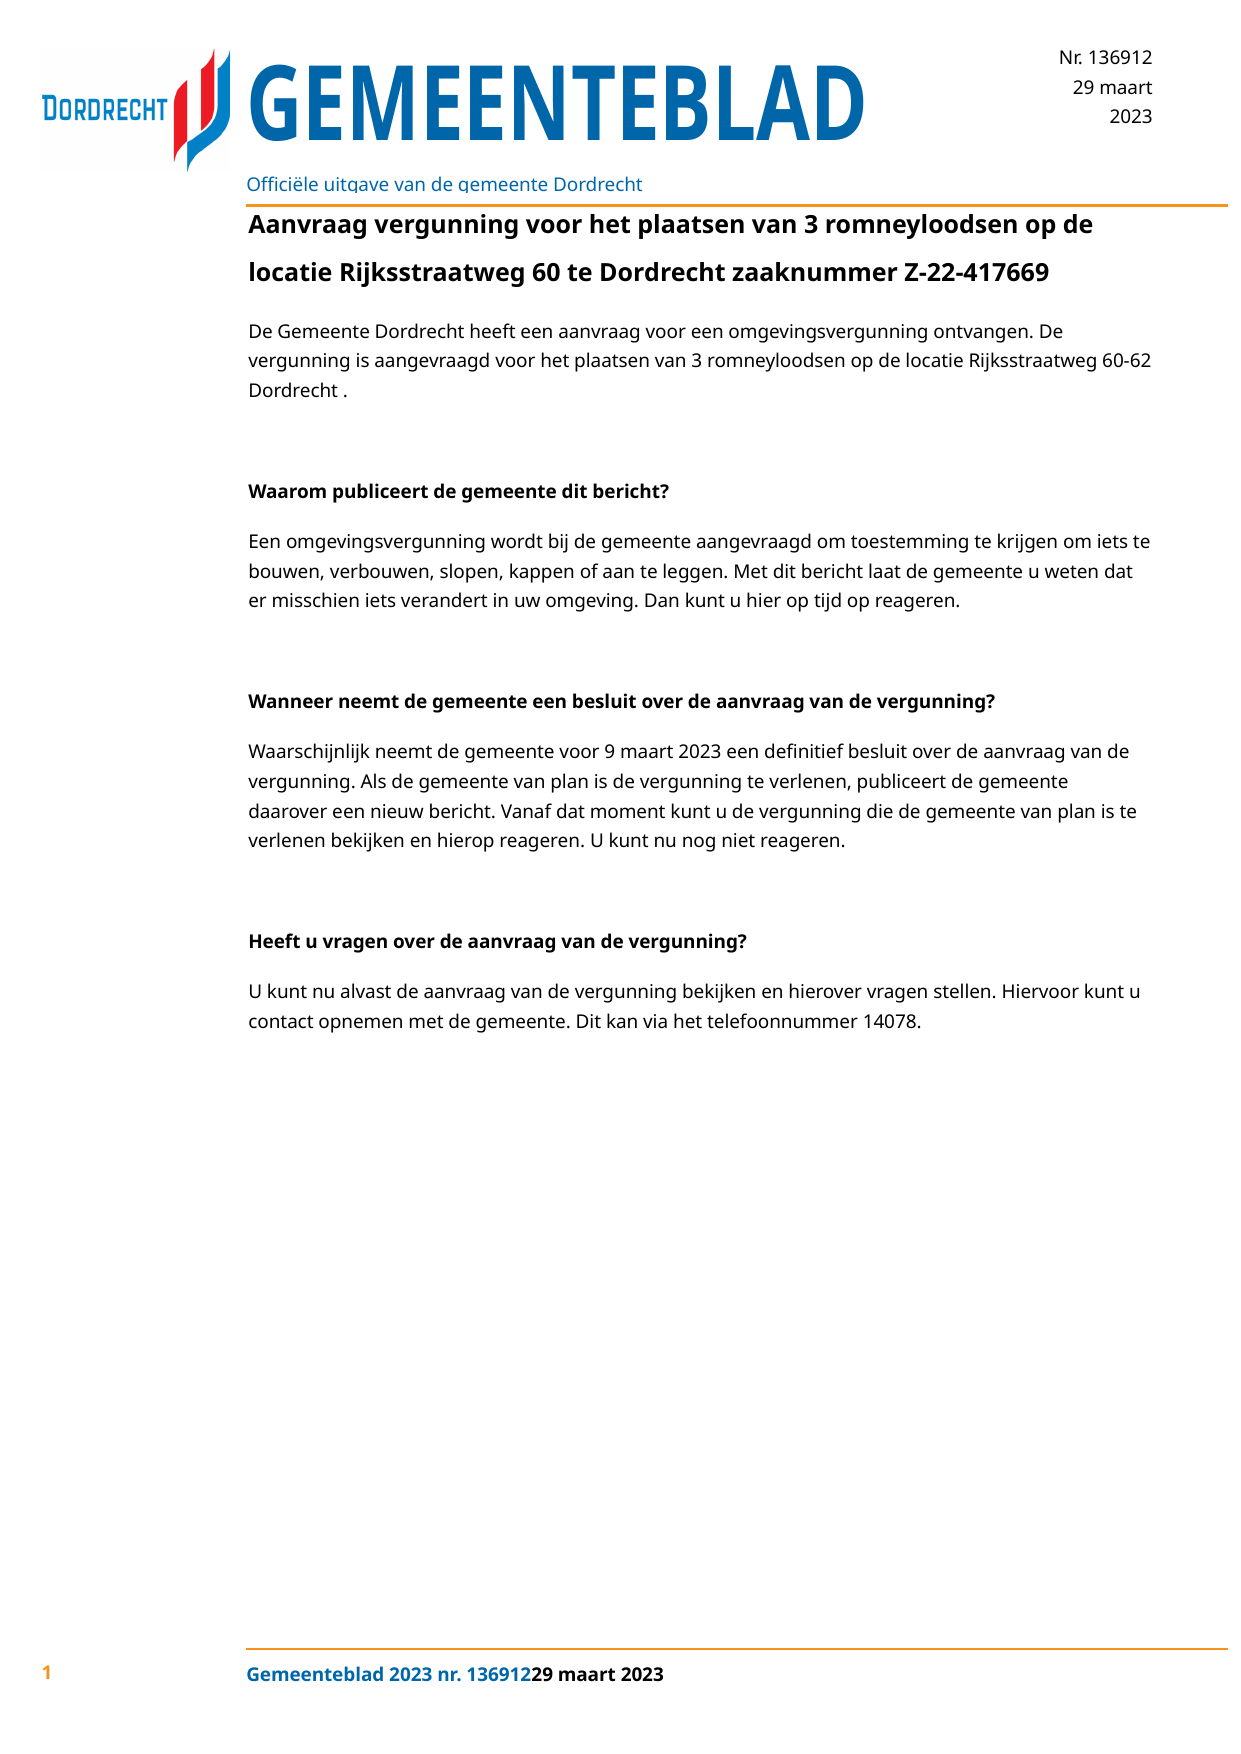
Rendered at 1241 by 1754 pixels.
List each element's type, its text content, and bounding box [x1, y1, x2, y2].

text Wanneer neemt de gemeente een besluit over de aanvraag van de vergunning? [248, 688, 1152, 714]
text De Gemeente Dordrecht heeft een aanvraag voor een omgevingsvergunning ontvangen. De vergunning is aangevraagd voor het plaatsen van 3 romneyloodsen op de locatie Rijksstraatweg 60-62 Dordrecht . [248, 318, 1152, 403]
text U kunt nu alvast de aanvraag van de vergunning bekijken en hierover vragen stellen. Hiervoor kunt u contact opnemen met de gemeente. Dit kan via het telefoonnummer 14078. [248, 979, 1152, 1034]
text Een omgevingsvergunning wordt bij de gemeente aangevraagd om toestemming te krijgen om iets te bouwen, verbouwen, slopen, kappen of aan te leggen. Met dit bericht laat de gemeente u weten dat er misschien iets verandert in uw omgeving. Dan kunt u hier op tijd op reageren. [248, 528, 1152, 613]
text Waarschijnlijk neemt de gemeente voor 9 maart 2023 een definitief besluit over de aanvraag van de vergunning. Als de gemeente van plan is de vergunning te verlenen, publiceert de gemeente daarover een nieuw bericht. Vanaf dat moment kunt u de vergunning die de gemeente van plan is te verlenen bekijken en hierop reageren. U kunt nu nog niet reageren. [248, 739, 1152, 853]
text Heeft u vragen over de aanvraag van de vergunning? [248, 928, 1152, 954]
text Waarom publiceert de gemeente dit bericht? [248, 478, 1152, 504]
picture [41, 47, 231, 172]
text Aanvraag vergunning voor het plaatsen van 3 romneyloodsen op de locatie Rijksstraatweg 60 te Dordrecht zaaknummer Z-22-417669 [248, 207, 1152, 288]
